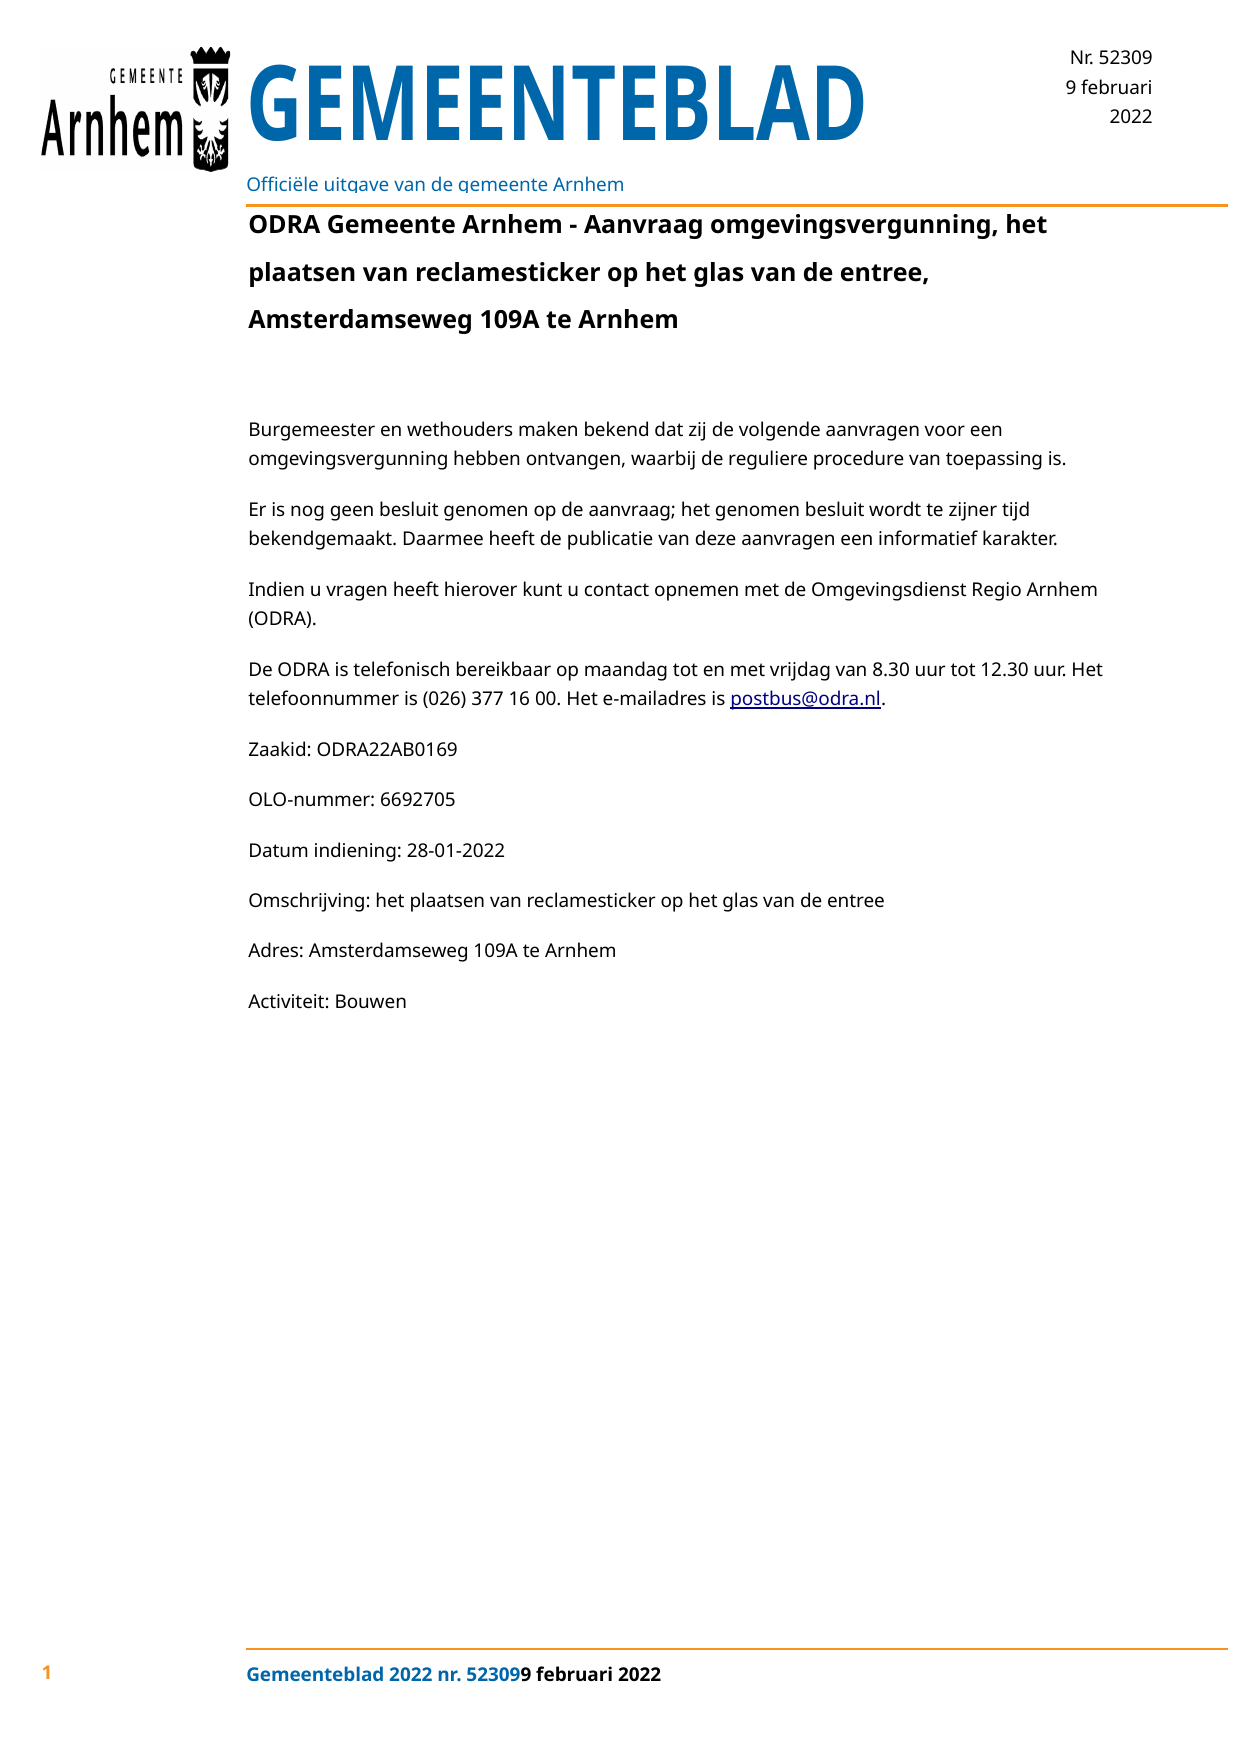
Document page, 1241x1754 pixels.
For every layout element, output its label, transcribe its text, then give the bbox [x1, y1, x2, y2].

text Burgemeester en wethouders maken bekend dat zij de volgende aanvragen voor een omgevingsvergunning hebben ontvangen, waarbij de reguliere procedure van toepassing is. [248, 416, 1152, 471]
text Omschrijving: het plaatsen van reclamesticker op het glas van de entree [248, 887, 1152, 913]
text Zaakid: ODRA22AB0169 [248, 736, 1152, 762]
text ODRA Gemeente Arnhem - Aanvraag omgevingsvergunning, het plaatsen van reclamesticker op het glas van de entree, Amsterdamseweg 109A te Arnhem [248, 207, 1152, 336]
text Indien u vragen heeft hierover kunt u contact opnemen met de Omgevingsdienst Regio Arnhem (ODRA). [248, 576, 1152, 631]
text Er is nog geen besluit genomen op de aanvraag; het genomen besluit wordt te zijner tijd bekendgemaakt. Daarmee heeft de publicatie van deze aanvragen een informatief karakter. [248, 496, 1152, 551]
text OLO-nummer: 6692705 [248, 786, 1152, 812]
text Activiteit: Bouwen [248, 988, 1152, 1014]
text Adres: Amsterdamseweg 109A te Arnhem [248, 938, 1152, 963]
text De ODRA is telefonisch bereikbaar op maandag tot en met vrijdag van 8.30 uur tot 12.30 uur. Het telefoonnummer is (026) 377 16 00. Het e-mailadres is postbus@odra.nl. [248, 656, 1152, 711]
text Datum indiening: 28-01-2022 [248, 837, 1152, 862]
picture [41, 47, 231, 172]
